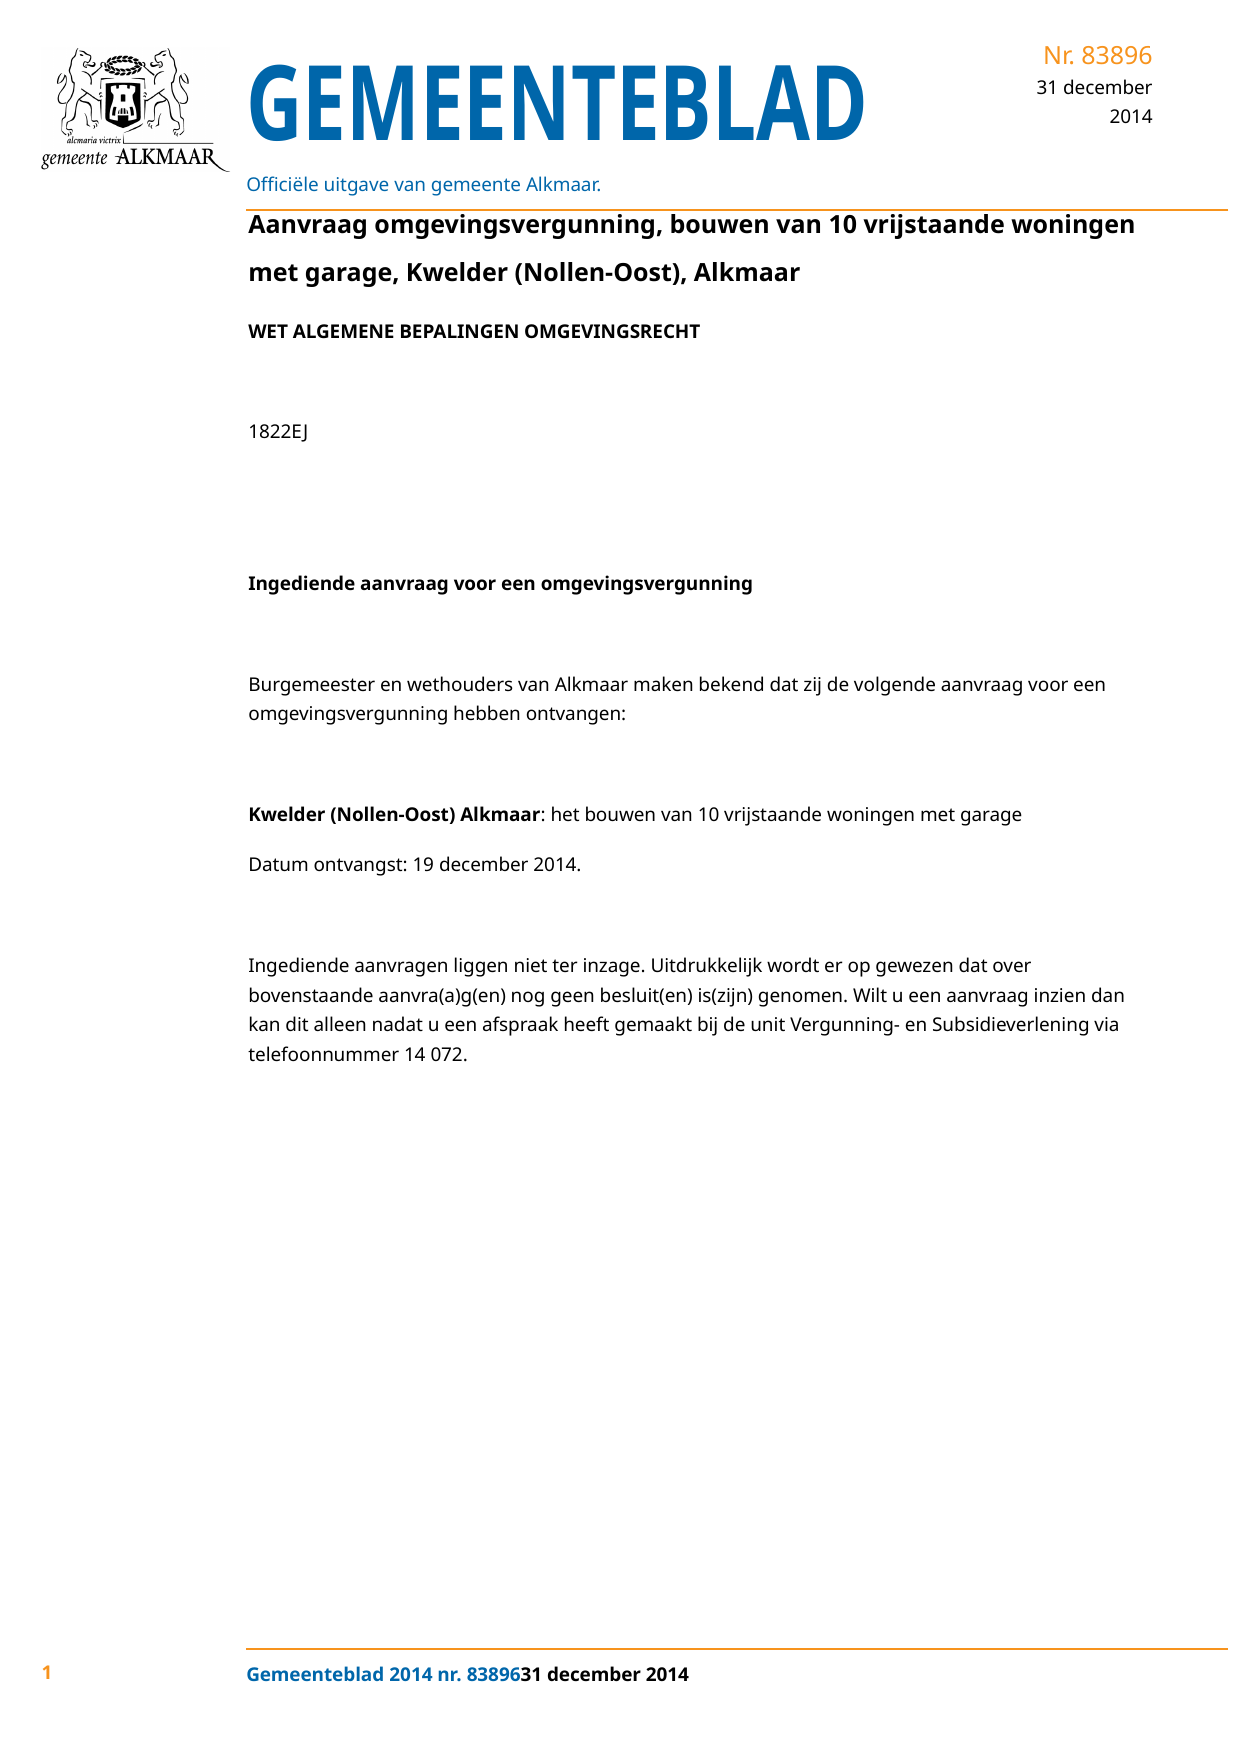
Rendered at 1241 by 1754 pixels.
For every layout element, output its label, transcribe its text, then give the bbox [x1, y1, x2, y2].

text Aanvraag omgevingsvergunning, bouwen van 10 vrijstaande woningen met garage, Kwelder (Nollen-Oost), Alkmaar [248, 211, 1152, 288]
text Datum ontvangst: 19 december 2014. [248, 852, 1152, 877]
text Burgemeester en wethouders van Alkmaar maken bekend dat zij de volgende aanvraag voor een omgevingsvergunning hebben ontvangen: [248, 671, 1152, 726]
text WET ALGEMENE BEPALINGEN OMGEVINGSRECHT [248, 318, 1152, 344]
text Kwelder (Nollen-Oost) Alkmaar: het bouwen van 10 vrijstaande woningen met garage [248, 801, 1152, 827]
text 1822EJ [248, 419, 1152, 444]
picture [41, 47, 231, 172]
text Ingediende aanvragen liggen niet ter inzage. Uitdrukkelijk wordt er op gewezen dat over bovenstaande aanvra(a)g(en) nog geen besluit(en) is(zijn) genomen. Wilt u een aanvraag inzien dan kan dit alleen nadat u een afspraak heeft gemaakt bij de unit Vergunning- en Subsidieverlening via telefoonnummer 14 072. [248, 952, 1152, 1067]
text Ingediende aanvraag voor een omgevingsvergunning [248, 570, 1152, 596]
